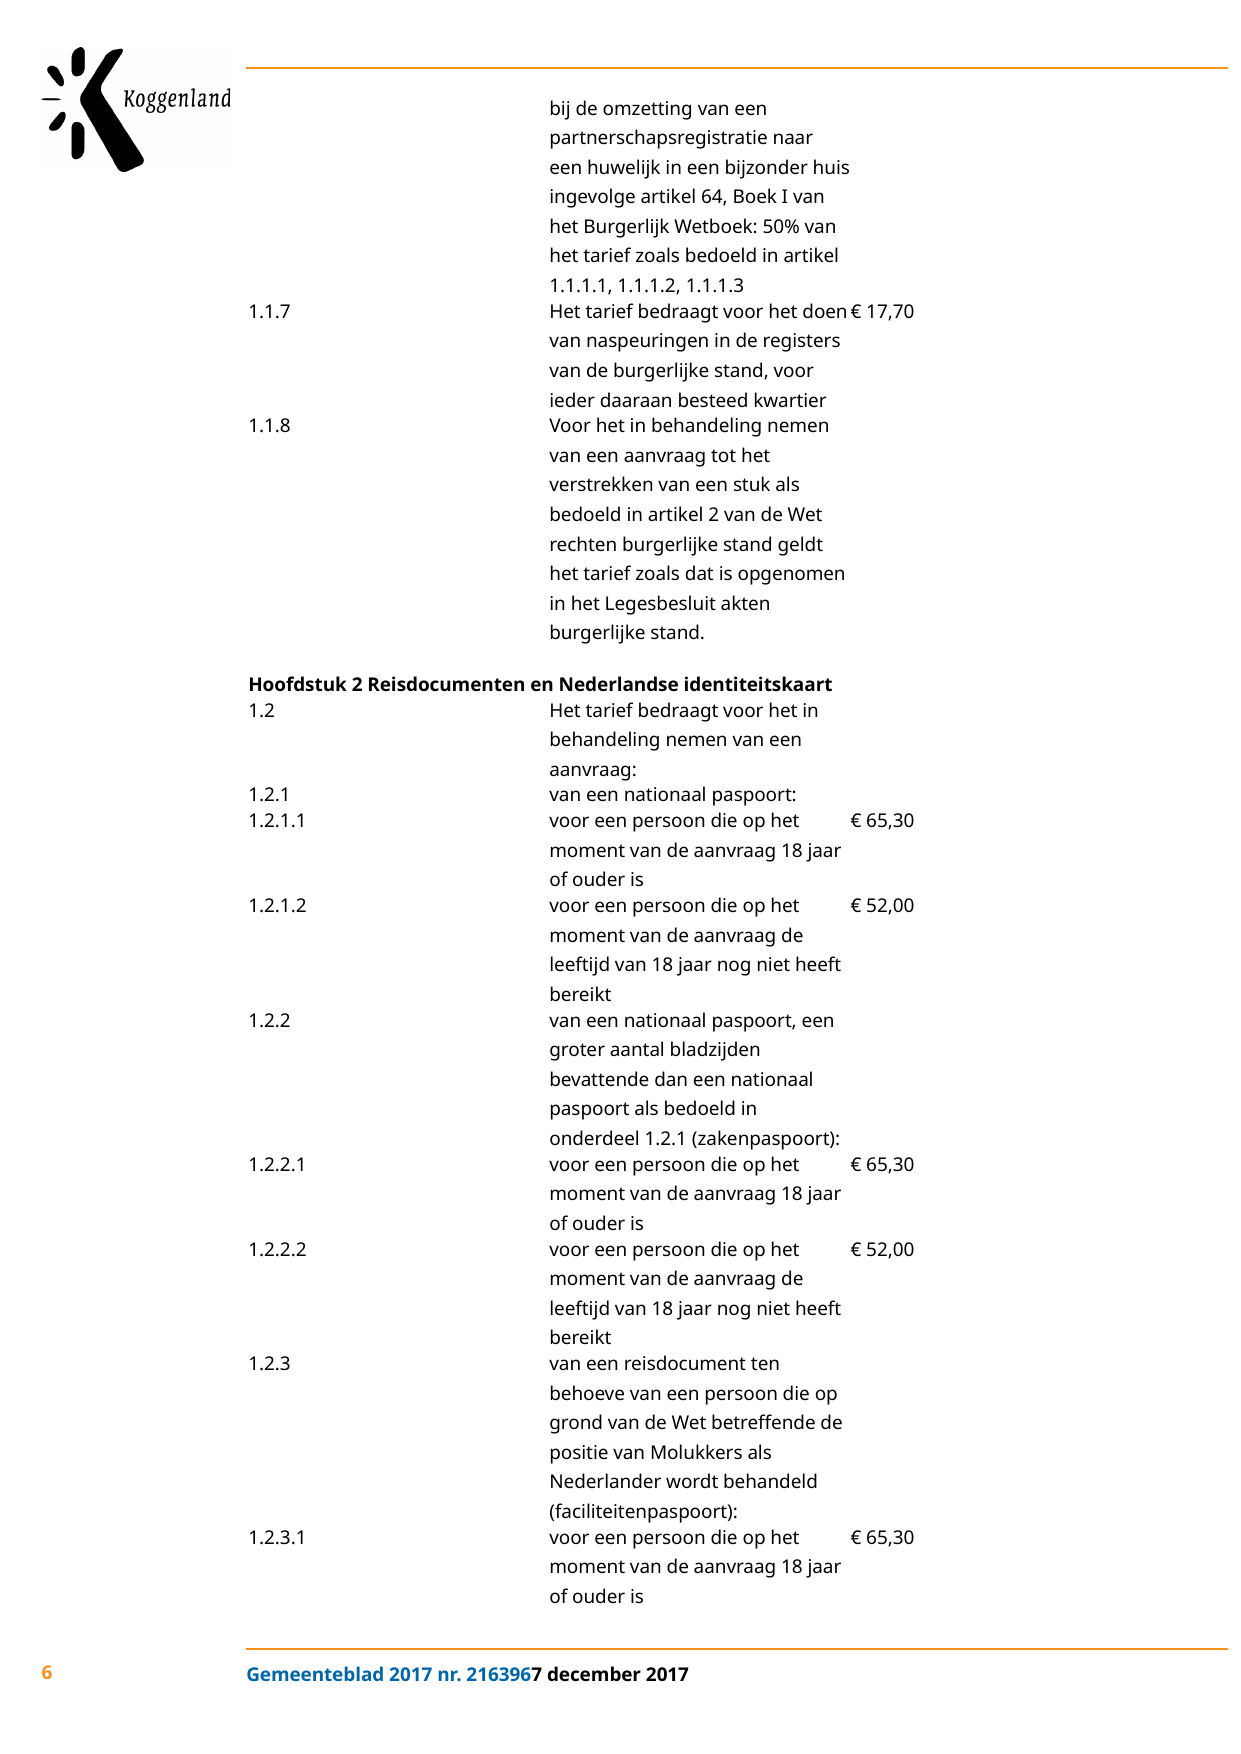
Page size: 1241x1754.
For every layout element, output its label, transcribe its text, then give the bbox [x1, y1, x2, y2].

table_cell € 17,70 [850, 298, 1152, 412]
table_cell 1.2.3.1 [248, 1524, 549, 1609]
table_cell 1.1.7 [248, 298, 549, 412]
table_cell Het tarief bedraagt voor het in behandeling nemen van een aanvraag: [549, 697, 850, 782]
table_cell van een reisdocument ten behoeve van een persoon die op grond van de Wet betreffende de positie van Molukkers als Nederlander wordt behandeld (faciliteitenpaspoort): [549, 1350, 850, 1524]
table_cell € 52,00 [850, 1236, 1152, 1350]
table_cell [850, 645, 1152, 671]
table_cell van een nationaal paspoort, een groter aantal bladzijden bevattende dan een nationaal paspoort als bedoeld in onderdeel 1.2.1 (zakenpaspoort): [549, 1007, 850, 1151]
table_cell Het tarief bedraagt voor het doen van naspeuringen in de registers van de burgerlijke stand, voor ieder daaraan besteed kwartier [549, 298, 850, 412]
table_cell voor een persoon die op het moment van de aanvraag 18 jaar of ouder is [549, 1524, 850, 1609]
table_cell € 65,30 [850, 1151, 1152, 1236]
table_cell [850, 697, 1152, 782]
table_cell Voor het in behandeling nemen van een aanvraag tot het verstrekken van een stuk als bedoeld in artikel 2 van de Wet rechten burgerlijke stand geldt het tarief zoals dat is opgenomen in het Legesbesluit akten burgerlijke stand. [549, 413, 850, 645]
table_cell voor een persoon die op het moment van de aanvraag de leeftijd van 18 jaar nog niet heeft bereikt [549, 1236, 850, 1350]
table_cell 1.2.1.2 [248, 892, 549, 1007]
table_cell 1.2.1 [248, 782, 549, 807]
table_cell 1.2.1.1 [248, 808, 549, 892]
table_cell 1.2.2.1 [248, 1151, 549, 1236]
table_cell [248, 645, 549, 671]
table_cell Hoofdstuk 2 Reisdocumenten en Nederlandse identiteitskaart [248, 671, 850, 697]
table_cell € 65,30 [850, 808, 1152, 892]
table_cell [850, 782, 1152, 807]
table_cell [850, 1350, 1152, 1524]
table_cell 1.2.2 [248, 1007, 549, 1151]
table_cell [850, 95, 1152, 298]
table_cell van een nationaal paspoort: [549, 782, 850, 807]
table_cell [850, 413, 1152, 645]
table_cell voor een persoon die op het moment van de aanvraag 18 jaar of ouder is [549, 808, 850, 892]
table_cell 1.1.8 [248, 413, 549, 645]
table_cell [850, 1007, 1152, 1151]
table_cell 1.2 [248, 697, 549, 782]
table_cell € 65,30 [850, 1524, 1152, 1609]
table_cell [248, 95, 549, 298]
table_cell € 52,00 [850, 892, 1152, 1007]
table_cell voor een persoon die op het moment van de aanvraag 18 jaar of ouder is [549, 1151, 850, 1236]
picture [41, 47, 231, 172]
table_cell bij de omzetting van een partnerschapsregistratie naar een huwelijk in een bijzonder huis ingevolge artikel 64, Boek I van het Burgerlijk Wetboek: 50% van het tarief zoals bedoeld in artikel 1.1.1.1, 1.1.1.2, 1.1.1.3 [549, 95, 850, 298]
table_cell [549, 645, 850, 671]
table_cell 1.2.2.2 [248, 1236, 549, 1350]
table_cell 1.2.3 [248, 1350, 549, 1524]
table_cell voor een persoon die op het moment van de aanvraag de leeftijd van 18 jaar nog niet heeft bereikt [549, 892, 850, 1007]
